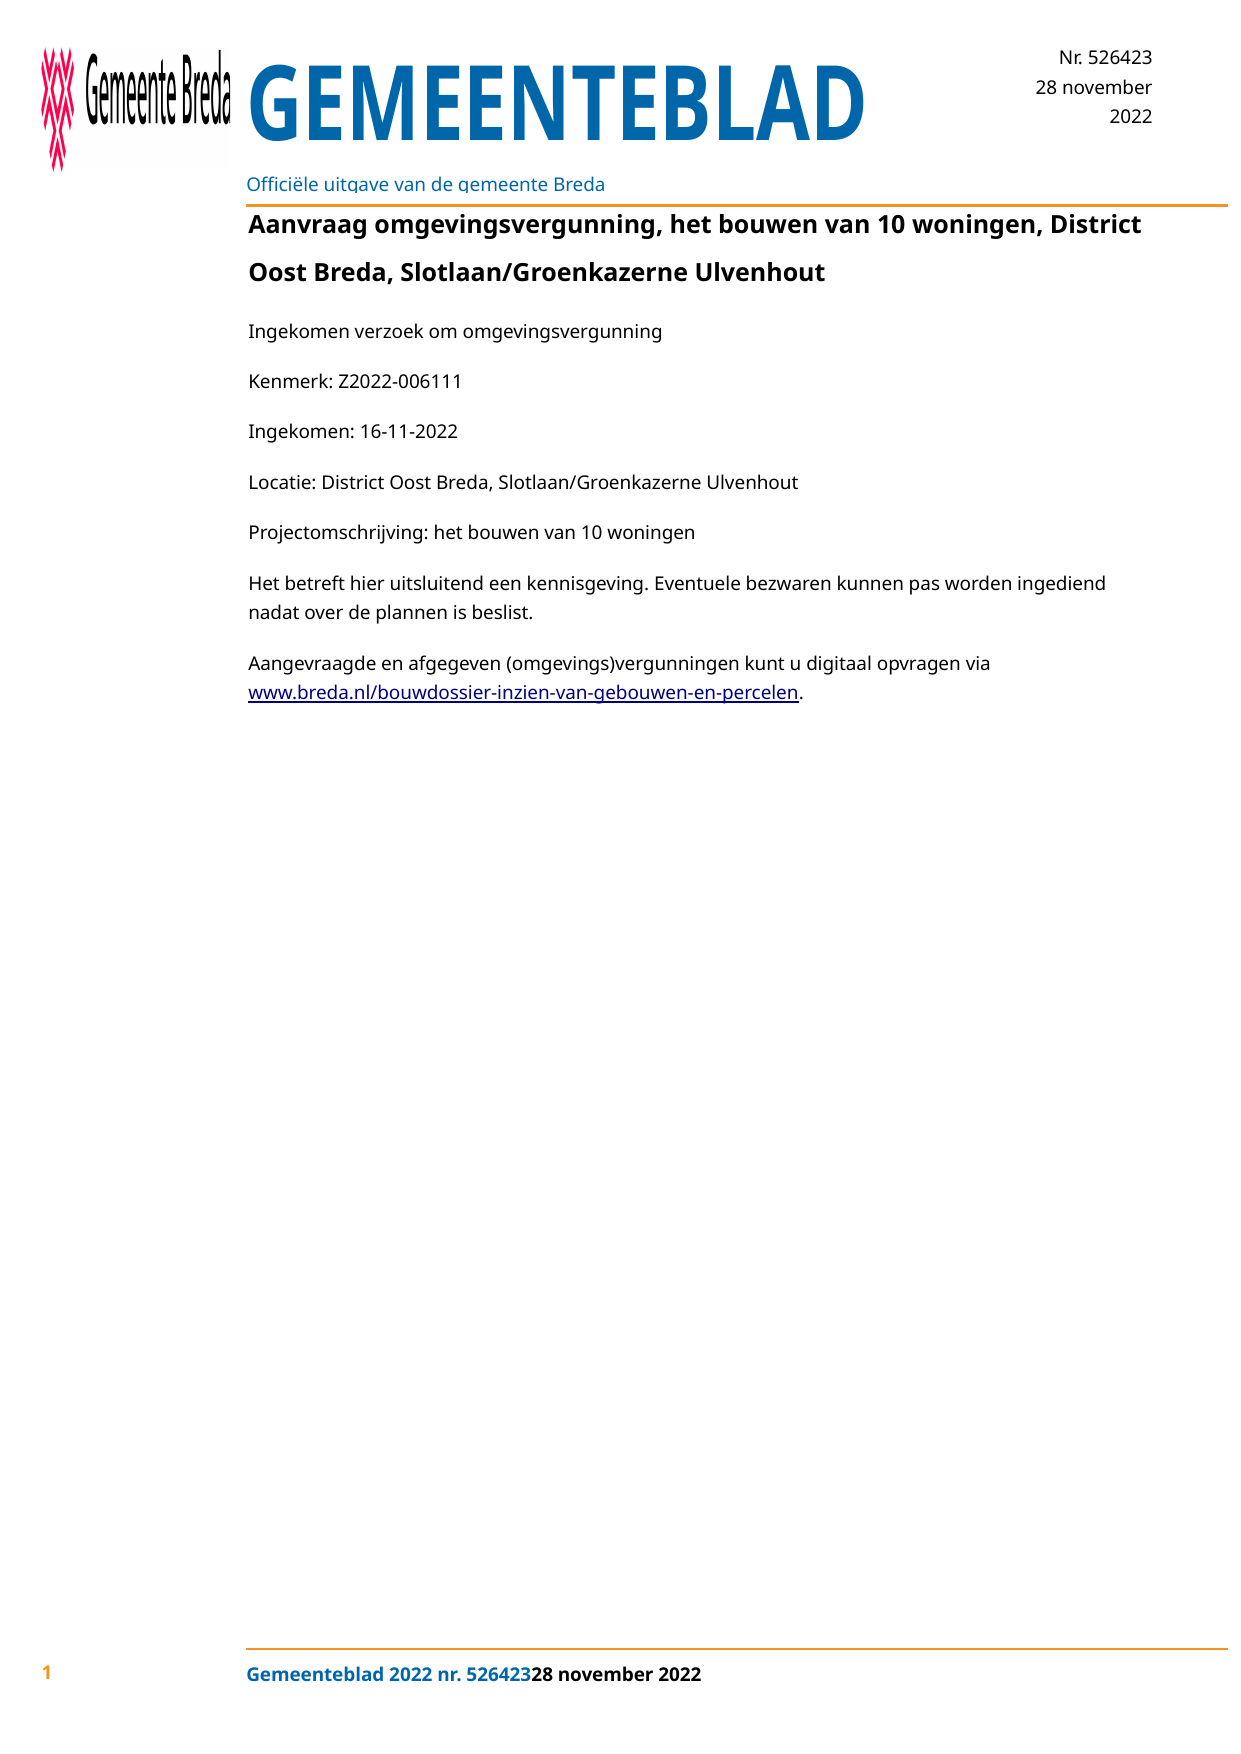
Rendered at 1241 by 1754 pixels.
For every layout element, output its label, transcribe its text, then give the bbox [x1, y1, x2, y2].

text Ingekomen verzoek om omgevingsvergunning [248, 318, 1152, 344]
text Aanvraag omgevingsvergunning, het bouwen van 10 woningen, District Oost Breda, Slotlaan/Groenkazerne Ulvenhout [248, 207, 1152, 288]
text Locatie: District Oost Breda, Slotlaan/Groenkazerne Ulvenhout [248, 469, 1152, 495]
text Kenmerk: Z2022-006111 [248, 368, 1152, 394]
text Ingekomen: 16-11-2022 [248, 419, 1152, 444]
text Projectomschrijving: het bouwen van 10 woningen [248, 519, 1152, 545]
picture [41, 47, 231, 172]
text Het betreft hier uitsluitend een kennisgeving. Eventuele bezwaren kunnen pas worden ingediend nadat over de plannen is beslist. [248, 570, 1152, 625]
text Aangevraagde en afgegeven (omgevings)vergunningen kunt u digitaal opvragen via www.breda.nl/bouwdossier-inzien-van-gebouwen-en-percelen. [248, 650, 1152, 705]
